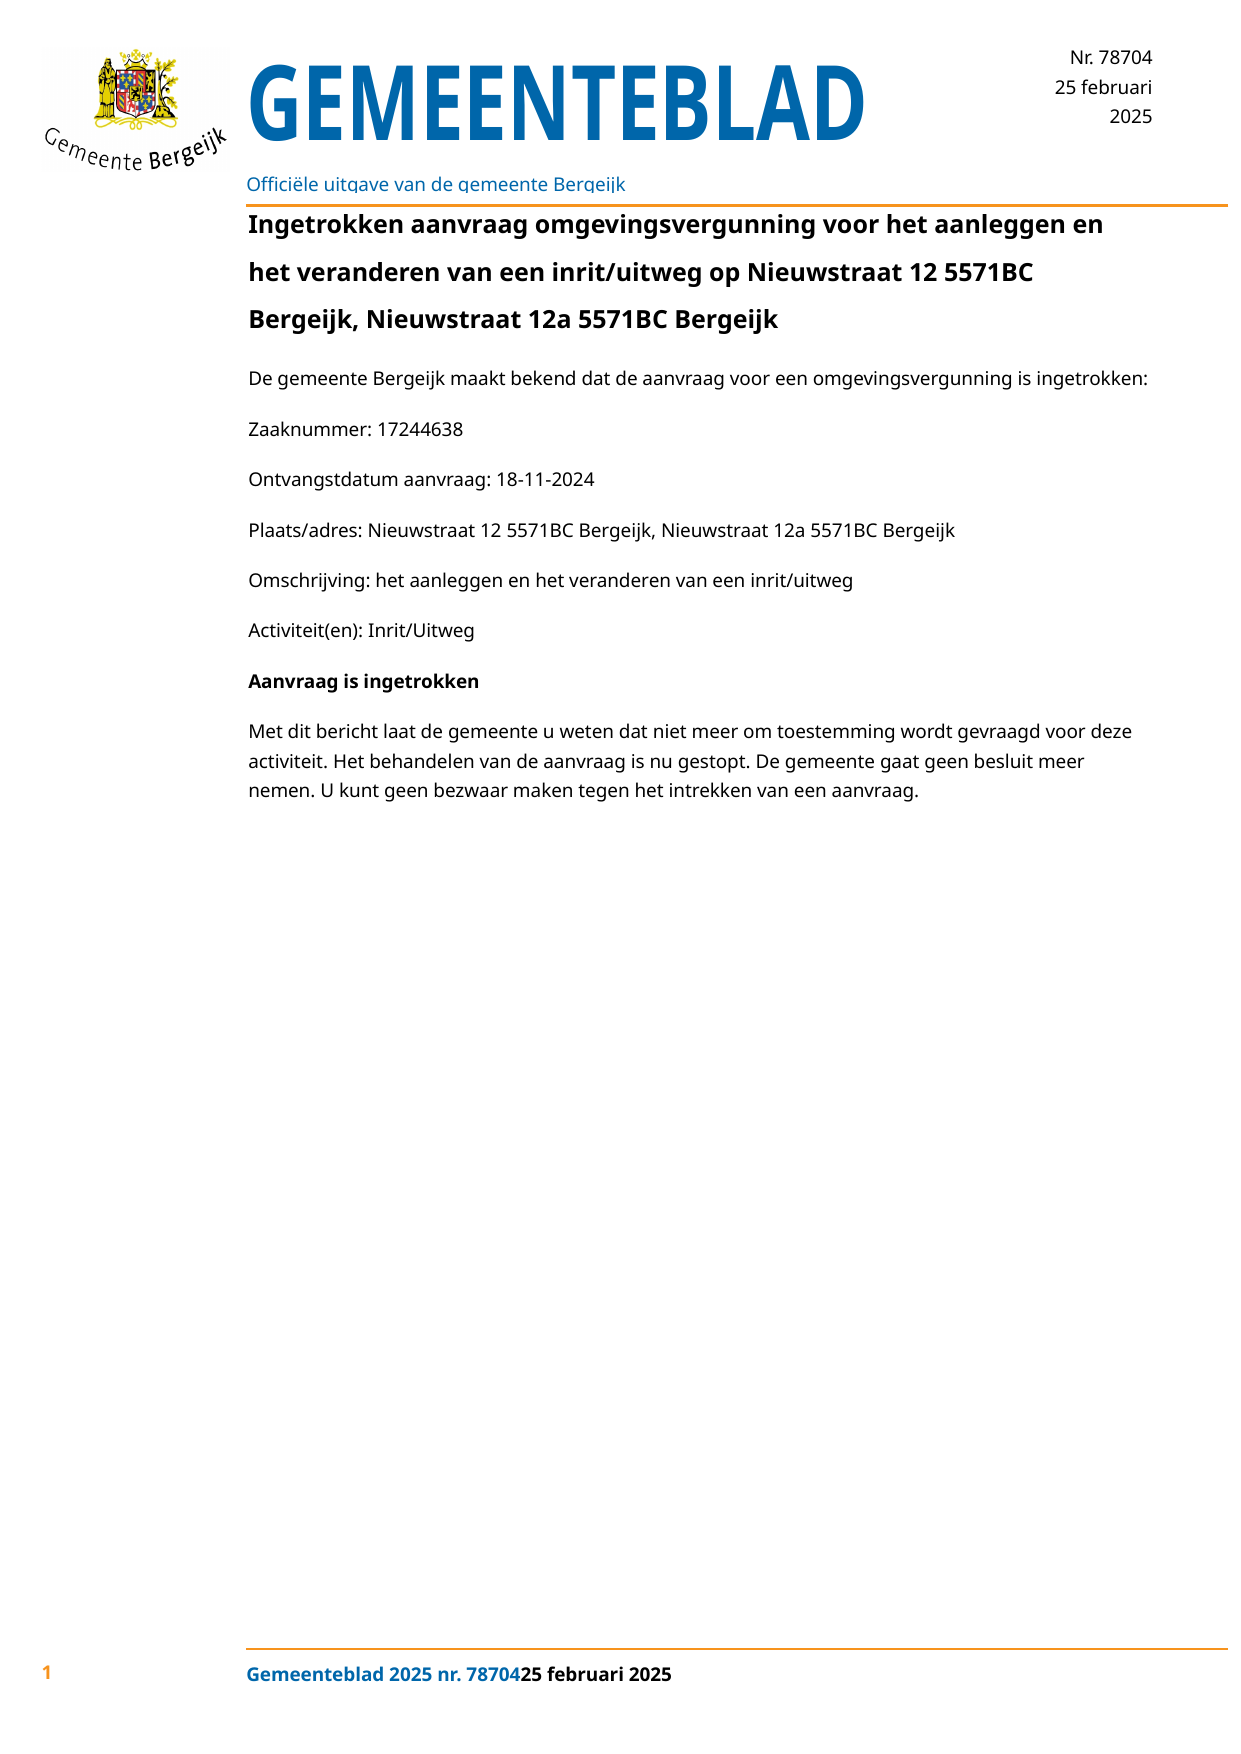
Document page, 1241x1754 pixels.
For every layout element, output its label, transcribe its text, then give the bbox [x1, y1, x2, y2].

picture [41, 47, 231, 172]
text Activiteit(en): Inrit/Uitweg [248, 618, 1152, 643]
text Met dit bericht laat de gemeente u weten dat niet meer om toestemming wordt gevraagd voor deze activiteit. Het behandelen van de aanvraag is nu gestopt. De gemeente gaat geen besluit meer nemen. U kunt geen bezwaar maken tegen het intrekken van een aanvraag. [248, 718, 1152, 803]
text Zaaknummer: 17244638 [248, 416, 1152, 442]
text De gemeente Bergeijk maakt bekend dat de aanvraag voor een omgevingsvergunning is ingetrokken: [248, 366, 1152, 391]
text Plaats/adres: Nieuwstraat 12 5571BC Bergeijk, Nieuwstraat 12a 5571BC Bergeijk [248, 517, 1152, 542]
text Omschrijving: het aanleggen en het veranderen van een inrit/uitweg [248, 567, 1152, 593]
text Ingetrokken aanvraag omgevingsvergunning voor het aanleggen en het veranderen van een inrit/uitweg op Nieuwstraat 12 5571BC Bergeijk, Nieuwstraat 12a 5571BC Bergeijk [248, 207, 1152, 336]
text Ontvangstdatum aanvraag: 18-11-2024 [248, 466, 1152, 492]
text Aanvraag is ingetrokken [248, 668, 1152, 694]
